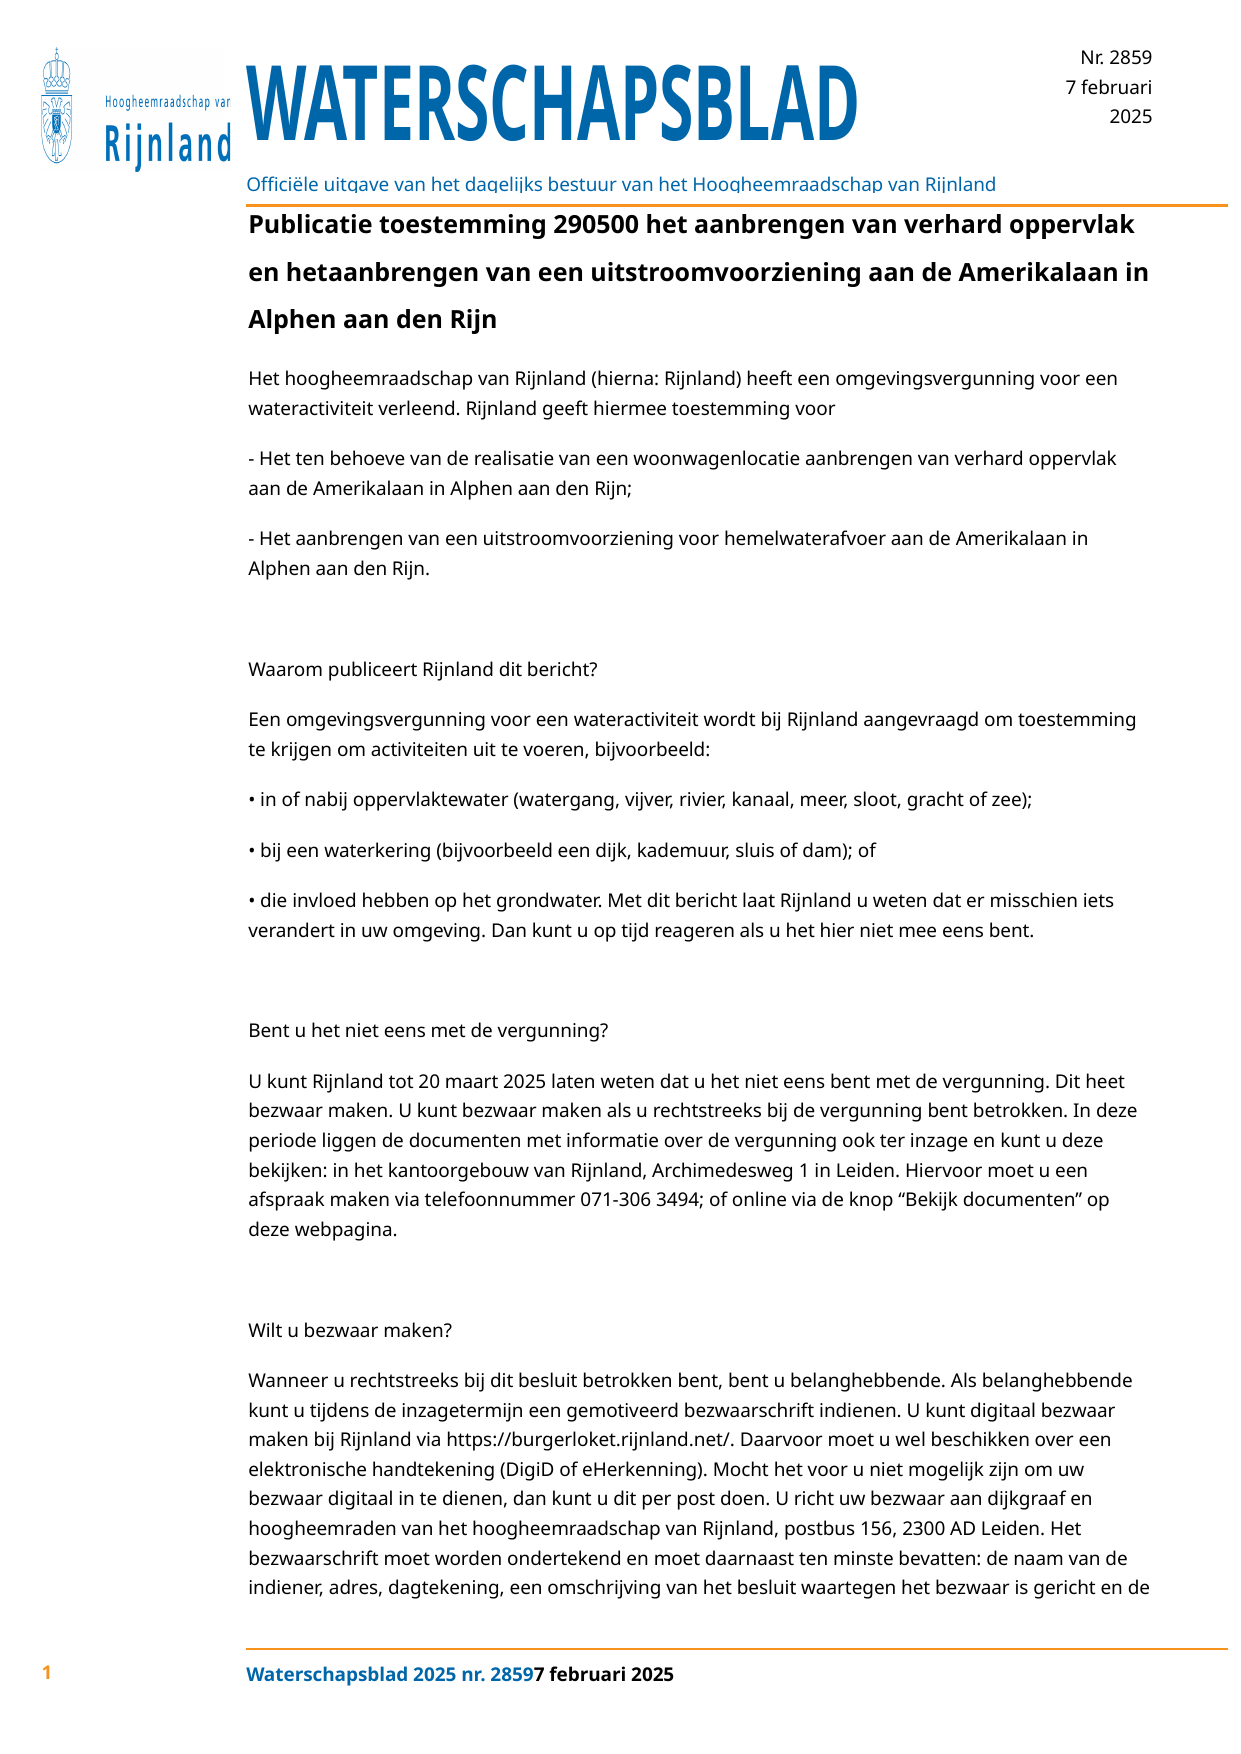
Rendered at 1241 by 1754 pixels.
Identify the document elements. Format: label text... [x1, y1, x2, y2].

text Een omgevingsvergunning voor een wateractiviteit wordt bij Rijnland aangevraagd om toestemming te krijgen om activiteiten uit te voeren, bijvoorbeeld: [248, 706, 1152, 762]
text Bent u het niet eens met de vergunning? [248, 1018, 1152, 1043]
text Waarom publiceert Rijnland dit bericht? [248, 656, 1152, 682]
text • die invloed hebben op het grondwater. Met dit bericht laat Rijnland u weten dat er misschien iets verandert in uw omgeving. Dan kunt u op tijd reageren als u het hier niet mee eens bent. [248, 887, 1152, 942]
text - Het aanbrengen van een uitstroomvoorziening voor hemelwaterafvoer aan de Amerikalaan in Alphen aan den Rijn. [248, 526, 1152, 581]
text Het hoogheemraadschap van Rijnland (hierna: Rijnland) heeft een omgevingsvergunning voor een wateractiviteit verleend. Rijnland geeft hiermee toestemming voor [248, 366, 1152, 421]
text Publicatie toestemming 290500 het aanbrengen van verhard oppervlak en hetaanbrengen van een uitstroomvoorziening aan de Amerikalaan in Alphen aan den Rijn [248, 207, 1152, 336]
text • bij een waterkering (bijvoorbeeld een dijk, kademuur, sluis of dam); of [248, 837, 1152, 862]
text Wilt u bezwaar maken? [248, 1317, 1152, 1342]
text • in of nabij oppervlaktewater (watergang, vijver, rivier, kanaal, meer, sloot, gracht of zee); [248, 786, 1152, 812]
picture [41, 47, 231, 172]
text U kunt Rijnland tot 20 maart 2025 laten weten dat u het niet eens bent met de vergunning. Dit heet bezwaar maken. U kunt bezwaar maken als u rechtstreeks bij de vergunning bent betrokken. In deze periode liggen de documenten met informatie over de vergunning ook ter inzage en kunt u deze bekijken: in het kantoorgebouw van Rijnland, Archimedesweg 1 in Leiden. Hiervoor moet u een afspraak maken via telefoonnummer 071-306 3494; of online via de knop “Bekijk documenten” op deze webpagina. [248, 1068, 1152, 1242]
text Wanneer u rechtstreeks bij dit besluit betrokken bent, bent u belanghebbende. Als belanghebbende kunt u tijdens de inzagetermijn een gemotiveerd bezwaarschrift indienen. U kunt digitaal bezwaar maken bij Rijnland via https://burgerloket.rijnland.net/. Daarvoor moet u wel beschikken over een elektronische handtekening (DigiD of eHerkenning). Mocht het voor u niet mogelijk zijn om uw bezwaar digitaal in te dienen, dan kunt u dit per post doen. U richt uw bezwaar aan dijkgraaf en hoogheemraden van het hoogheemraadschap van Rijnland, postbus 156, 2300 AD Leiden. Het bezwaarschrift moet worden ondertekend en moet daarnaast ten minste bevatten: de naam van de indiener, adres, dagtekening, een omschrijving van het besluit waartegen het bezwaar is gericht en de [248, 1367, 1152, 1600]
text - Het ten behoeve van de realisatie van een woonwagenlocatie aanbrengen van verhard oppervlak aan de Amerikalaan in Alphen aan den Rijn; [248, 446, 1152, 501]
